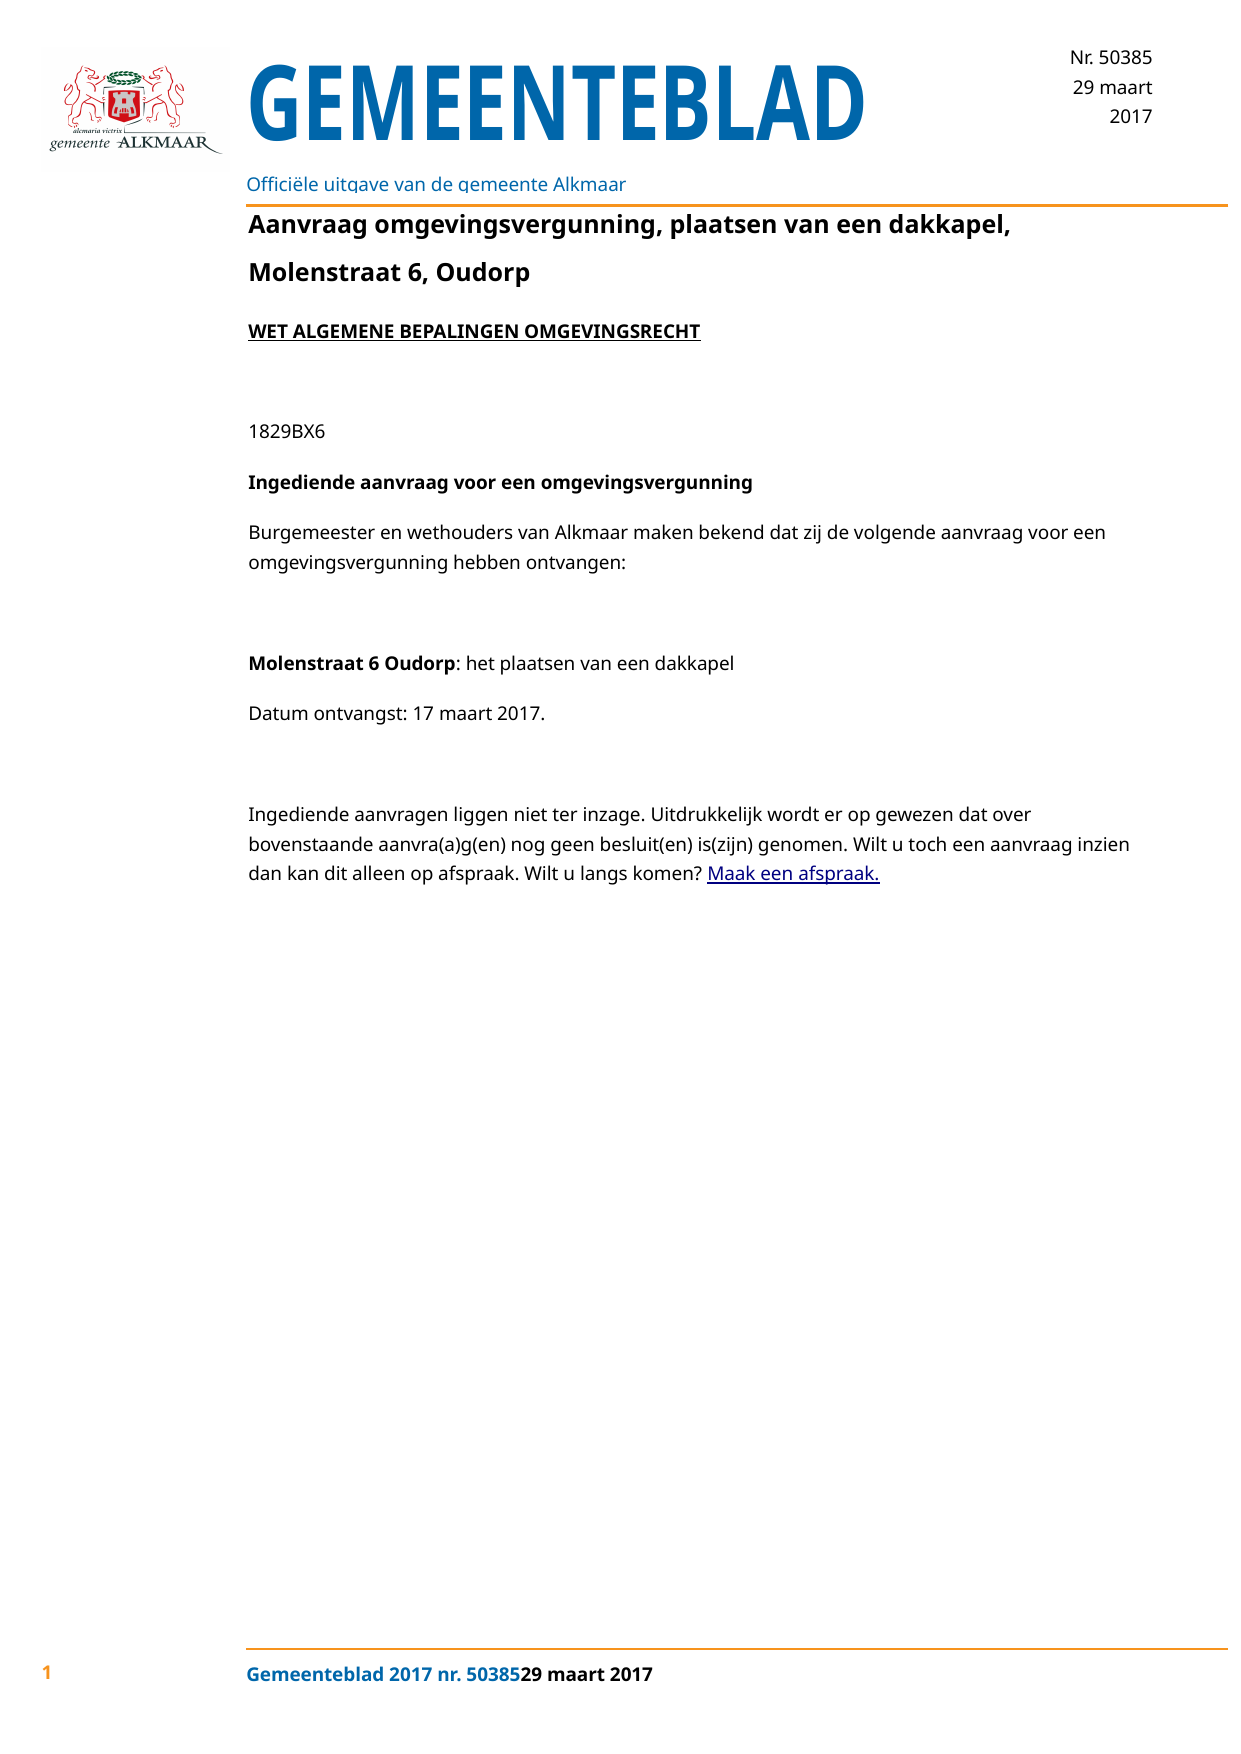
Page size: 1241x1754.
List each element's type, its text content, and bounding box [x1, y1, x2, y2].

text Ingediende aanvraag voor een omgevingsvergunning [248, 469, 1152, 495]
text 1829BX6 [248, 419, 1152, 444]
text Aanvraag omgevingsvergunning, plaatsen van een dakkapel, Molenstraat 6, Oudorp [248, 207, 1152, 288]
text Datum ontvangst: 17 maart 2017. [248, 700, 1152, 726]
text Ingediende aanvragen liggen niet ter inzage. Uitdrukkelijk wordt er op gewezen dat over bovenstaande aanvra(a)g(en) nog geen besluit(en) is(zijn) genomen. Wilt u toch een aanvraag inzien dan kan dit alleen op afspraak. Wilt u langs komen? Maak een afspraak. [248, 801, 1152, 886]
picture [41, 47, 231, 172]
text Molenstraat 6 Oudorp: het plaatsen van een dakkapel [248, 650, 1152, 676]
text Burgemeester en wethouders van Alkmaar maken bekend dat zij de volgende aanvraag voor een omgevingsvergunning hebben ontvangen: [248, 519, 1152, 575]
text WET ALGEMENE BEPALINGEN OMGEVINGSRECHT [248, 318, 1152, 344]
